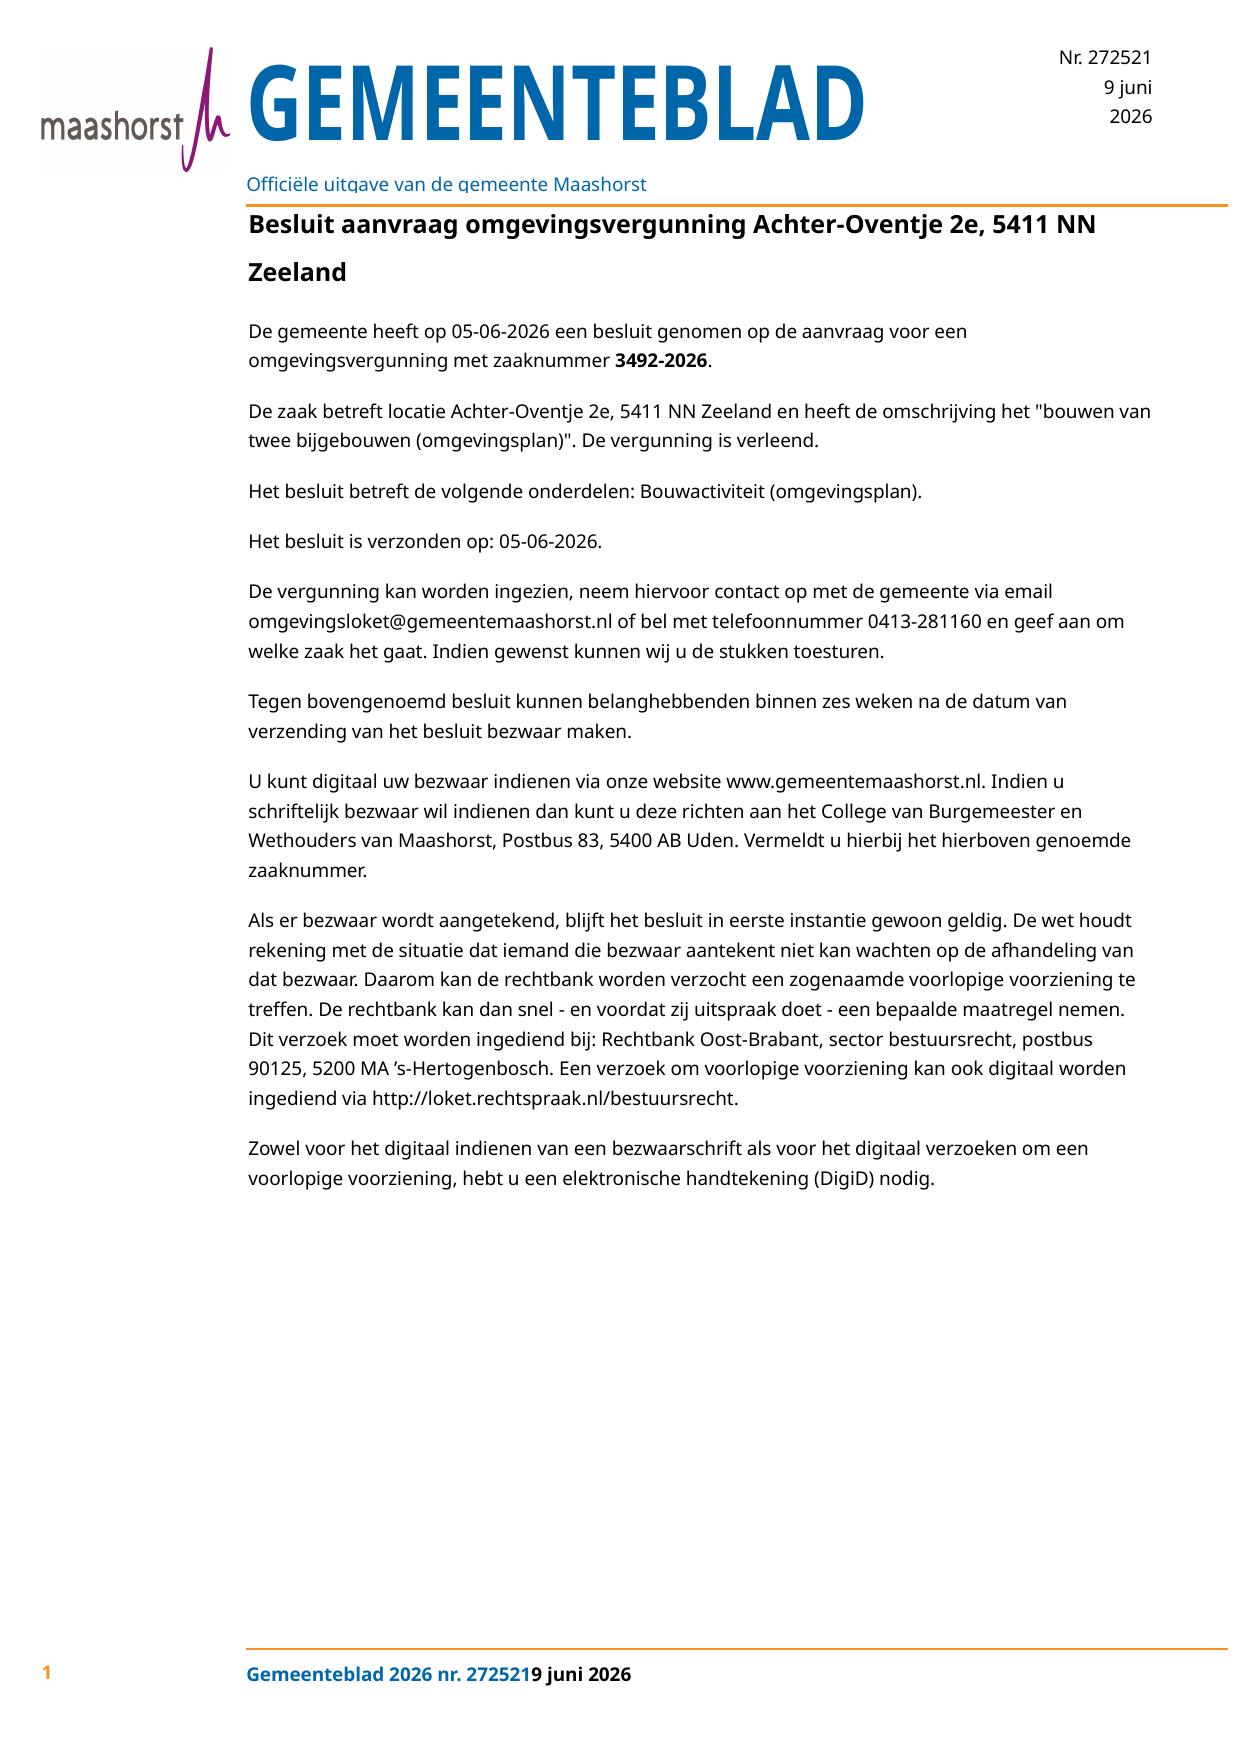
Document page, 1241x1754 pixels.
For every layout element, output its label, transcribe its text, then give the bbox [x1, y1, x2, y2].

text Zowel voor het digitaal indienen van een bezwaarschrift als voor het digitaal verzoeken om een voorlopige voorziening, hebt u een elektronische handtekening (DigiD) nodig. [248, 1135, 1152, 1191]
text Tegen bovengenoemd besluit kunnen belanghebbenden binnen zes weken na de datum van verzending van het besluit bezwaar maken. [248, 688, 1152, 744]
text Als er bezwaar wordt aangetekend, blijft het besluit in eerste instantie gewoon geldig. De wet houdt rekening met de situatie dat iemand die bezwaar aantekent niet kan wachten op de afhandeling van dat bezwaar. Daarom kan de rechtbank worden verzocht een zogenaamde voorlopige voorziening te treffen. De rechtbank kan dan snel - en voordat zij uitspraak doet - een bepaalde maatregel nemen. Dit verzoek moet worden ingediend bij: Rechtbank Oost-Brabant, sector bestuursrecht, postbus 90125, 5200 MA ’s-Hertogenbosch. Een verzoek om voorlopige voorziening kan ook digitaal worden ingediend via http://loket.rechtspraak.nl/bestuursrecht. [248, 907, 1152, 1111]
text Besluit aanvraag omgevingsvergunning Achter-Oventje 2e, 5411 NN Zeeland [248, 207, 1152, 288]
text Het besluit betreft de volgende onderdelen: Bouwactiviteit (omgevingsplan). [248, 478, 1152, 504]
text Het besluit is verzonden op: 05-06-2026. [248, 528, 1152, 554]
text De zaak betreft locatie Achter-Oventje 2e, 5411 NN Zeeland en heeft de omschrijving het "bouwen van twee bijgebouwen (omgevingsplan)". De vergunning is verleend. [248, 398, 1152, 453]
text De gemeente heeft op 05-06-2026 een besluit genomen op de aanvraag voor een omgevingsvergunning met zaaknummer 3492-2026. [248, 318, 1152, 373]
picture [41, 47, 231, 172]
text De vergunning kan worden ingezien, neem hiervoor contact op met de gemeente via email omgevingsloket@gemeentemaashorst.nl of bel met telefoonnummer 0413-281160 en geef aan om welke zaak het gaat. Indien gewenst kunnen wij u de stukken toesturen. [248, 579, 1152, 664]
text U kunt digitaal uw bezwaar indienen via onze website www.gemeentemaashorst.nl. Indien u schriftelijk bezwaar wil indienen dan kunt u deze richten aan het College van Burgemeester en Wethouders van Maashorst, Postbus 83, 5400 AB Uden. Vermeldt u hierbij het hierboven genoemde zaaknummer. [248, 768, 1152, 883]
